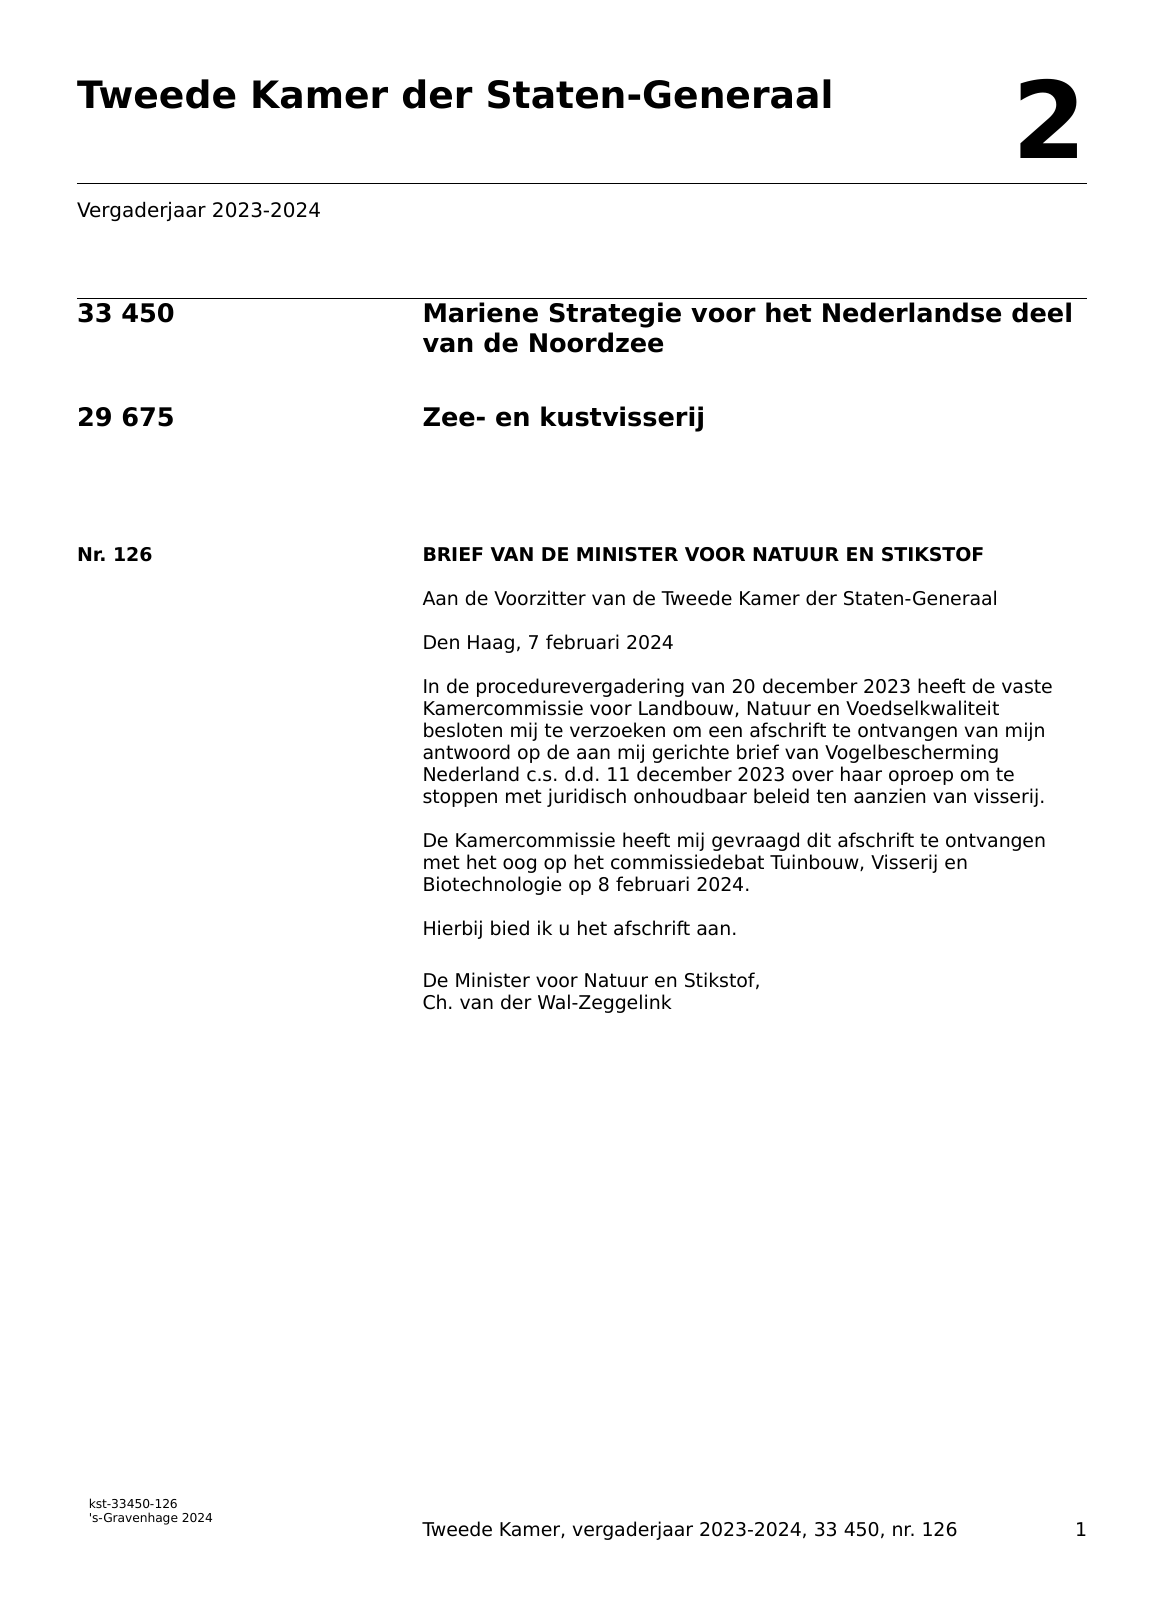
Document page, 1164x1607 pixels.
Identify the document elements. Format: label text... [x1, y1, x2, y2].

subtitle 33 450 Mariene Strategie voor het Nederlandse deel van de Noordzee [77, 299, 1087, 358]
text kst-33450-126 [88, 1497, 323, 1511]
subtitle Nr. 126 BRIEF VAN DE MINISTER VOOR NATUUR EN STIKSTOF [77, 543, 1087, 565]
table_header Tweede Kamer der Staten-Generaal [77, 59, 886, 183]
subtitle 29 675 Zee- en kustvisserij [77, 403, 1087, 432]
text Aan de Voorzitter van de Tweede Kamer der Staten-Generaal [422, 588, 1087, 609]
text De Minister voor Natuur en Stikstof, Ch. van der Wal-Zeggelink [422, 970, 1087, 1014]
text 's-Gravenhage 2024 [88, 1511, 323, 1525]
table_header 2 [886, 59, 1087, 183]
text Hierbij bied ik u het afschrift aan. [422, 918, 1087, 940]
text Den Haag, 7 februari 2024 [422, 632, 1087, 654]
text In de procedurevergadering van 20 december 2023 heeft de vaste Kamercommissie voor Landbouw, Natuur en Voedselkwaliteit besloten mij te verzoeken om een afschrift te ontvangen van mijn antwoord op de aan mij gerichte brief van Vogelbescherming Nederland c.s. d.d. 11 december 2023 over haar oproep om te stoppen met juridisch onhoudbaar beleid ten aanzien van visserij. [422, 676, 1087, 808]
table_cell Vergaderjaar 2023-2024 [77, 184, 1087, 298]
text De Kamercommissie heeft mij gevraagd dit afschrift te ontvangen met het oog op het commissiedebat Tuinbouw, Visserij en Biotechnologie op 8 februari 2024. [422, 830, 1087, 896]
